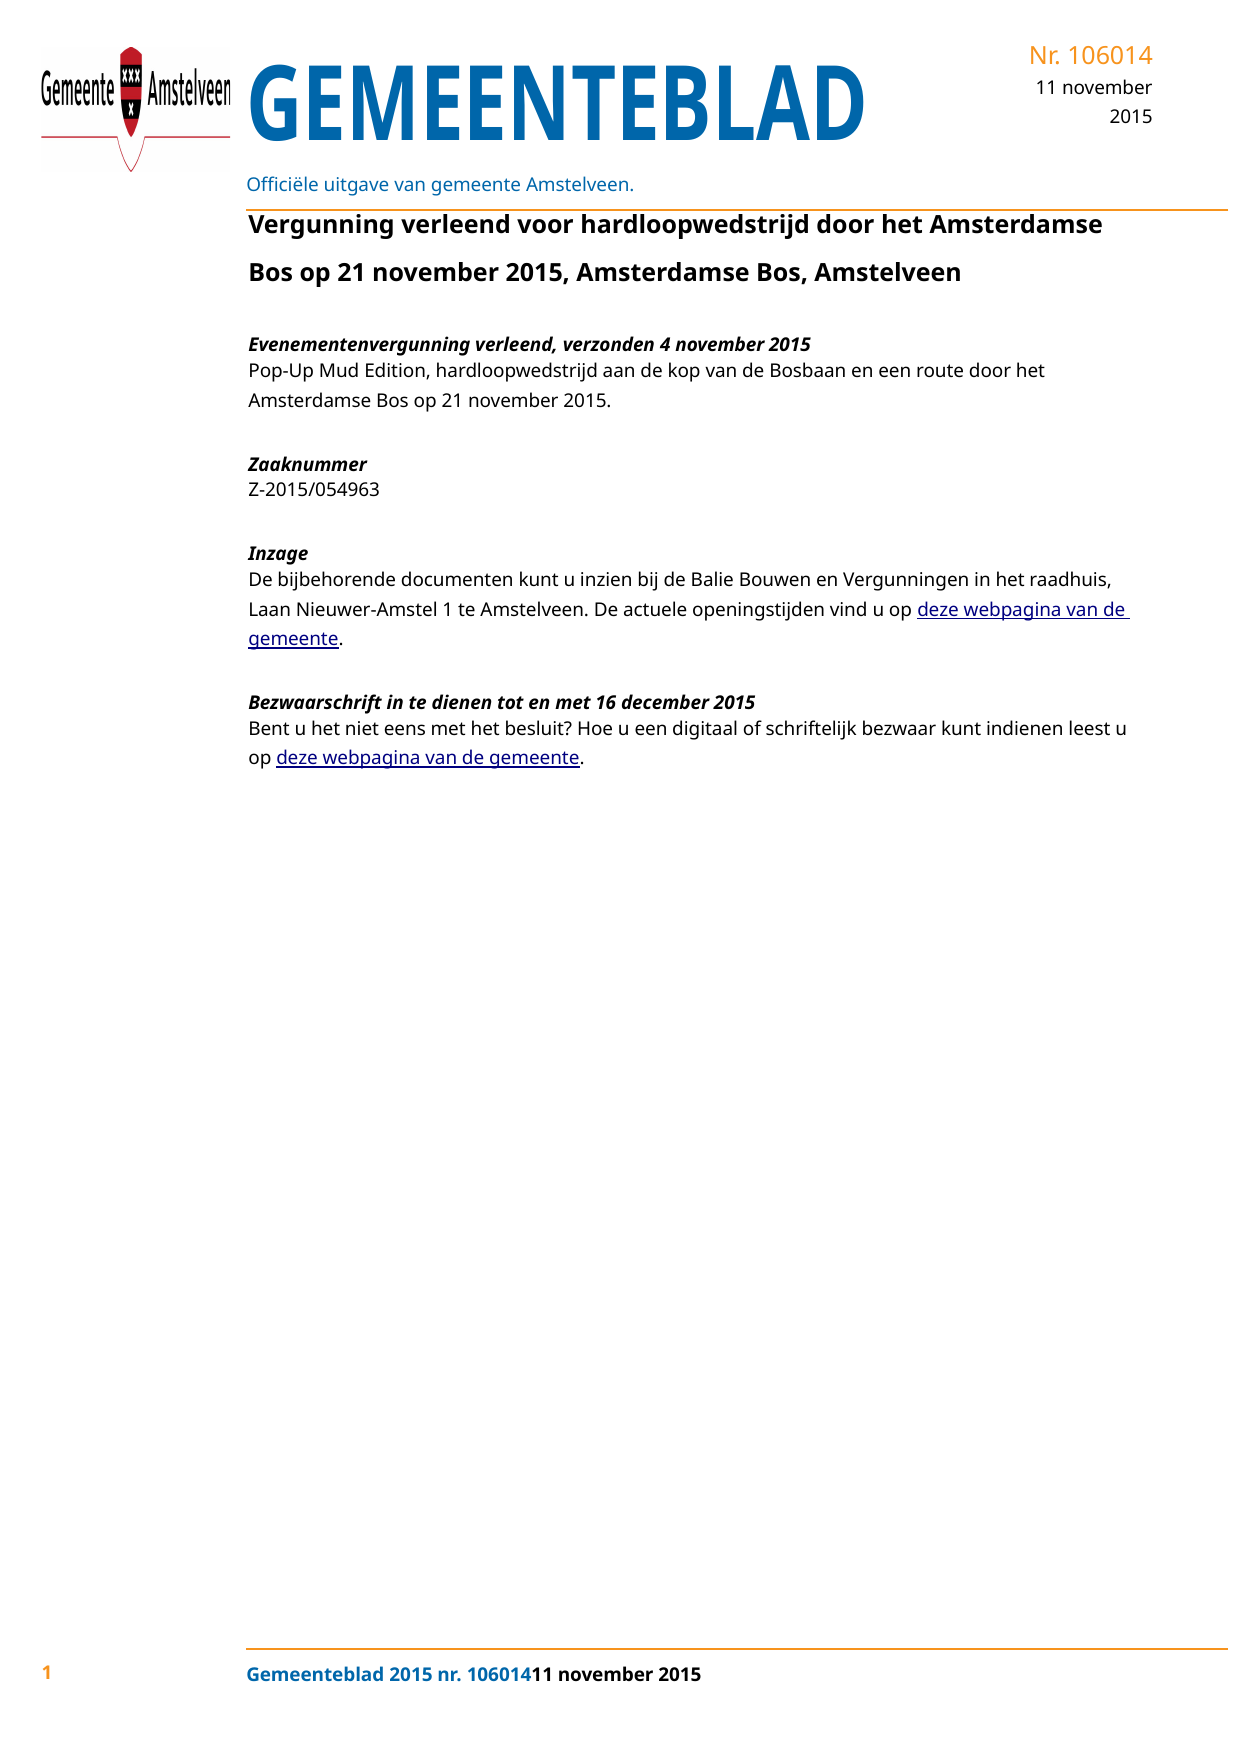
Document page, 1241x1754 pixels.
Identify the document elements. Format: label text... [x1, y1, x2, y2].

text Zaaknummer [248, 451, 1152, 476]
text Bent u het niet eens met het besluit? Hoe u een digitaal of schriftelijk bezwaar kunt indienen leest u op deze webpagina van de gemeente. [248, 715, 1152, 770]
text Evenementenvergunning verleend, verzonden 4 november 2015 [248, 331, 1152, 357]
text Z-2015/054963 [248, 476, 1152, 502]
text Bezwaarschrift in te dienen tot en met 16 december 2015 [248, 689, 1152, 715]
picture [41, 47, 231, 172]
text Inzage [248, 540, 1152, 566]
text Vergunning verleend voor hardloopwedstrijd door het Amsterdamse Bos op 21 november 2015, Amsterdamse Bos, Amstelveen [248, 211, 1152, 288]
text De bijbehorende documenten kunt u inzien bij de Balie Bouwen en Vergunningen in het raadhuis, Laan Nieuwer-Amstel 1 te Amstelveen. De actuele openingstijden vind u op deze webpagina van de gemeente. [248, 566, 1152, 651]
text Pop-Up Mud Edition, hardloopwedstrijd aan de kop van de Bosbaan en een route door het Amsterdamse Bos op 21 november 2015. [248, 357, 1152, 412]
